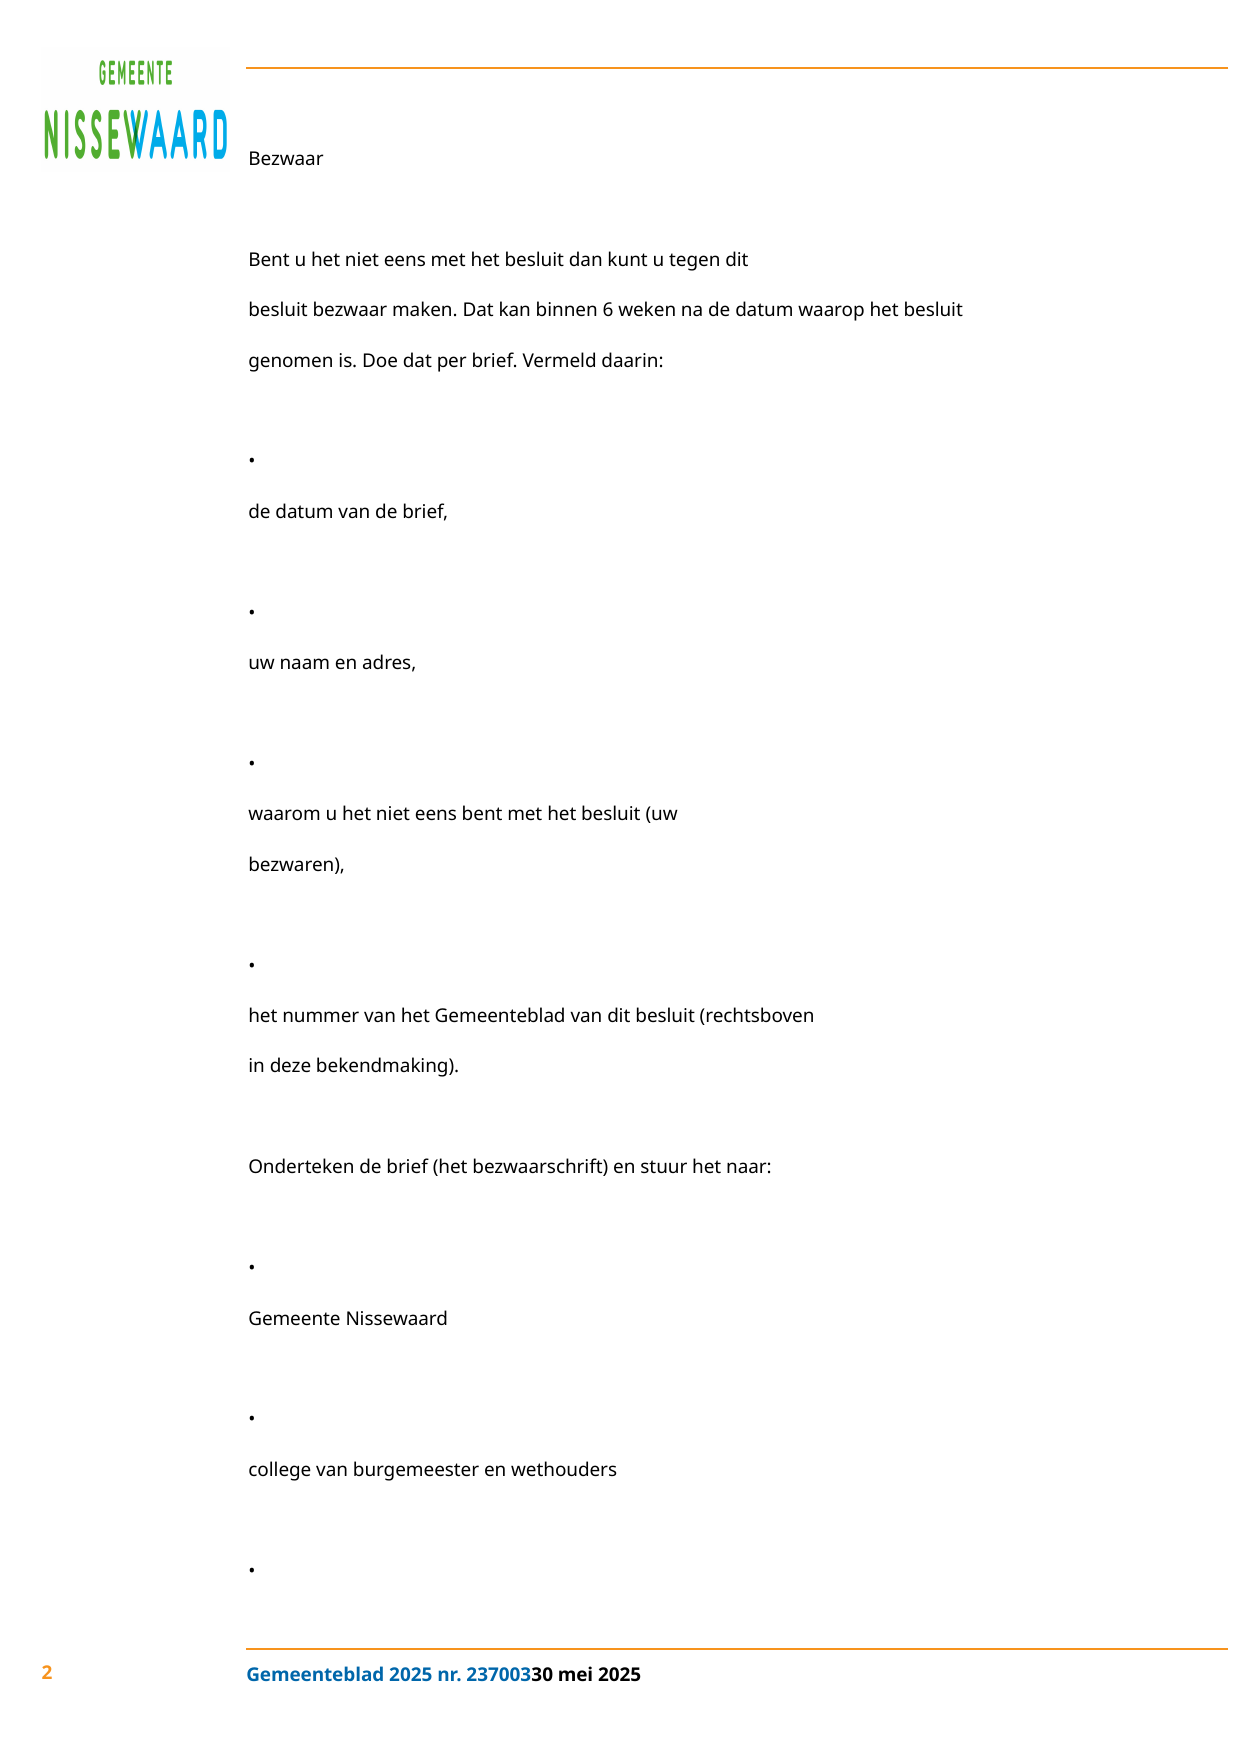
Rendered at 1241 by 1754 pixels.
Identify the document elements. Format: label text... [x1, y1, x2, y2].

text de datum van de brief, [248, 498, 1152, 524]
text • [248, 750, 1152, 776]
text • [248, 448, 1152, 473]
text • [248, 1254, 1152, 1280]
text • [248, 599, 1152, 625]
text Bent u het niet eens met het besluit dan kunt u tegen dit [248, 246, 1152, 272]
text Gemeente Nissewaard [248, 1305, 1152, 1331]
text • [248, 952, 1152, 978]
text bezwaren), [248, 851, 1152, 877]
text college van burgemeester en wethouders [248, 1456, 1152, 1482]
text waarom u het niet eens bent met het besluit (uw [248, 801, 1152, 826]
text uw naam en adres, [248, 649, 1152, 675]
text • [248, 1406, 1152, 1431]
text Bezwaar [248, 145, 1152, 171]
text in deze bekendmaking). [248, 1053, 1152, 1078]
text genomen is. Doe dat per brief. Vermeld daarin: [248, 347, 1152, 373]
text het nummer van het Gemeenteblad van dit besluit (rechtsboven [248, 1002, 1152, 1028]
picture [41, 47, 231, 172]
text besluit bezwaar maken. Dat kan binnen 6 weken na de datum waarop het besluit [248, 296, 1152, 322]
text • [248, 1557, 1152, 1583]
text Onderteken de brief (het bezwaarschrift) en stuur het naar: [248, 1153, 1152, 1179]
